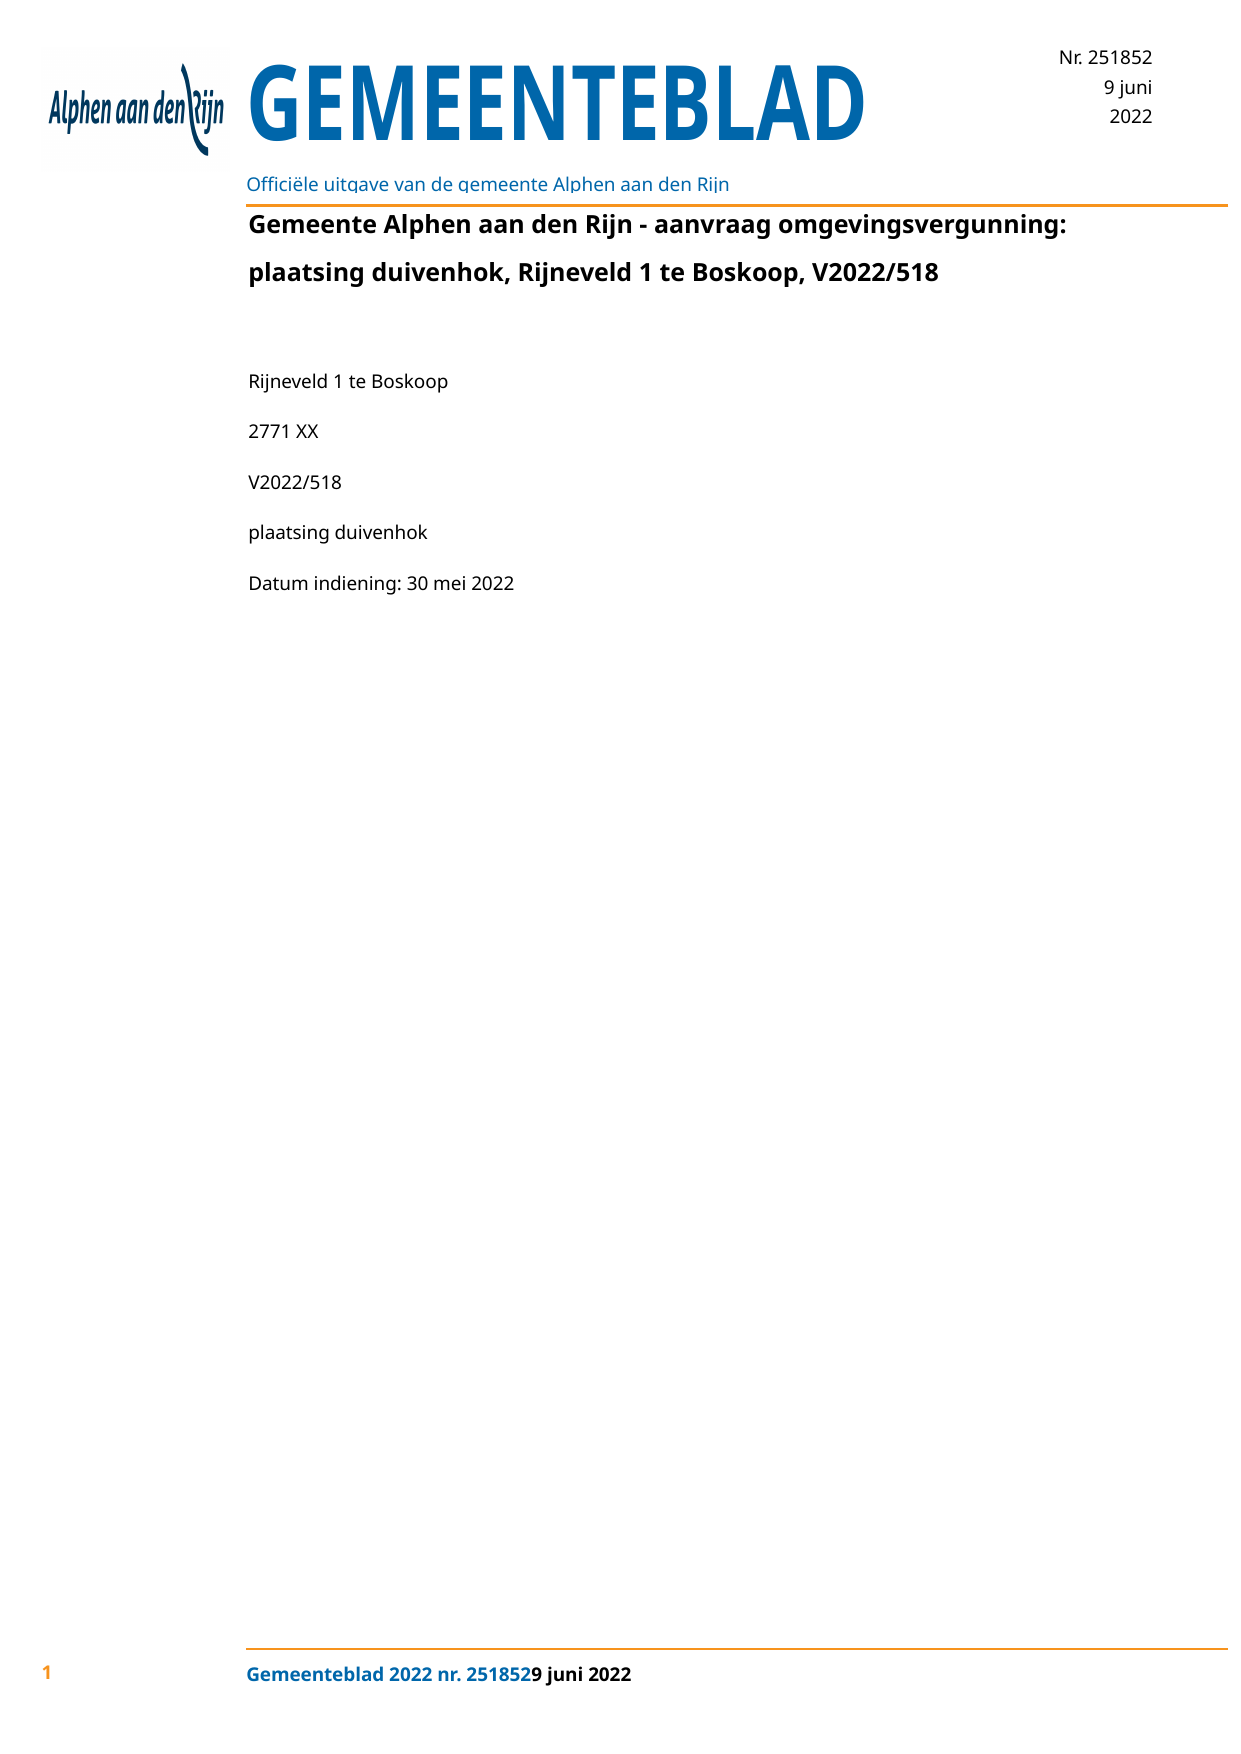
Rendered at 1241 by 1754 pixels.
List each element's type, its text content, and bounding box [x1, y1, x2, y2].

text V2022/518 [248, 469, 1152, 495]
picture [41, 47, 231, 172]
text 2771 XX [248, 419, 1152, 444]
text plaatsing duivenhok [248, 519, 1152, 545]
text Datum indiening: 30 mei 2022 [248, 570, 1152, 596]
text Gemeente Alphen aan den Rijn - aanvraag omgevingsvergunning: plaatsing duivenhok, Rijneveld 1 te Boskoop, V2022/518 [248, 207, 1152, 288]
text Rijneveld 1 te Boskoop [248, 368, 1152, 394]
